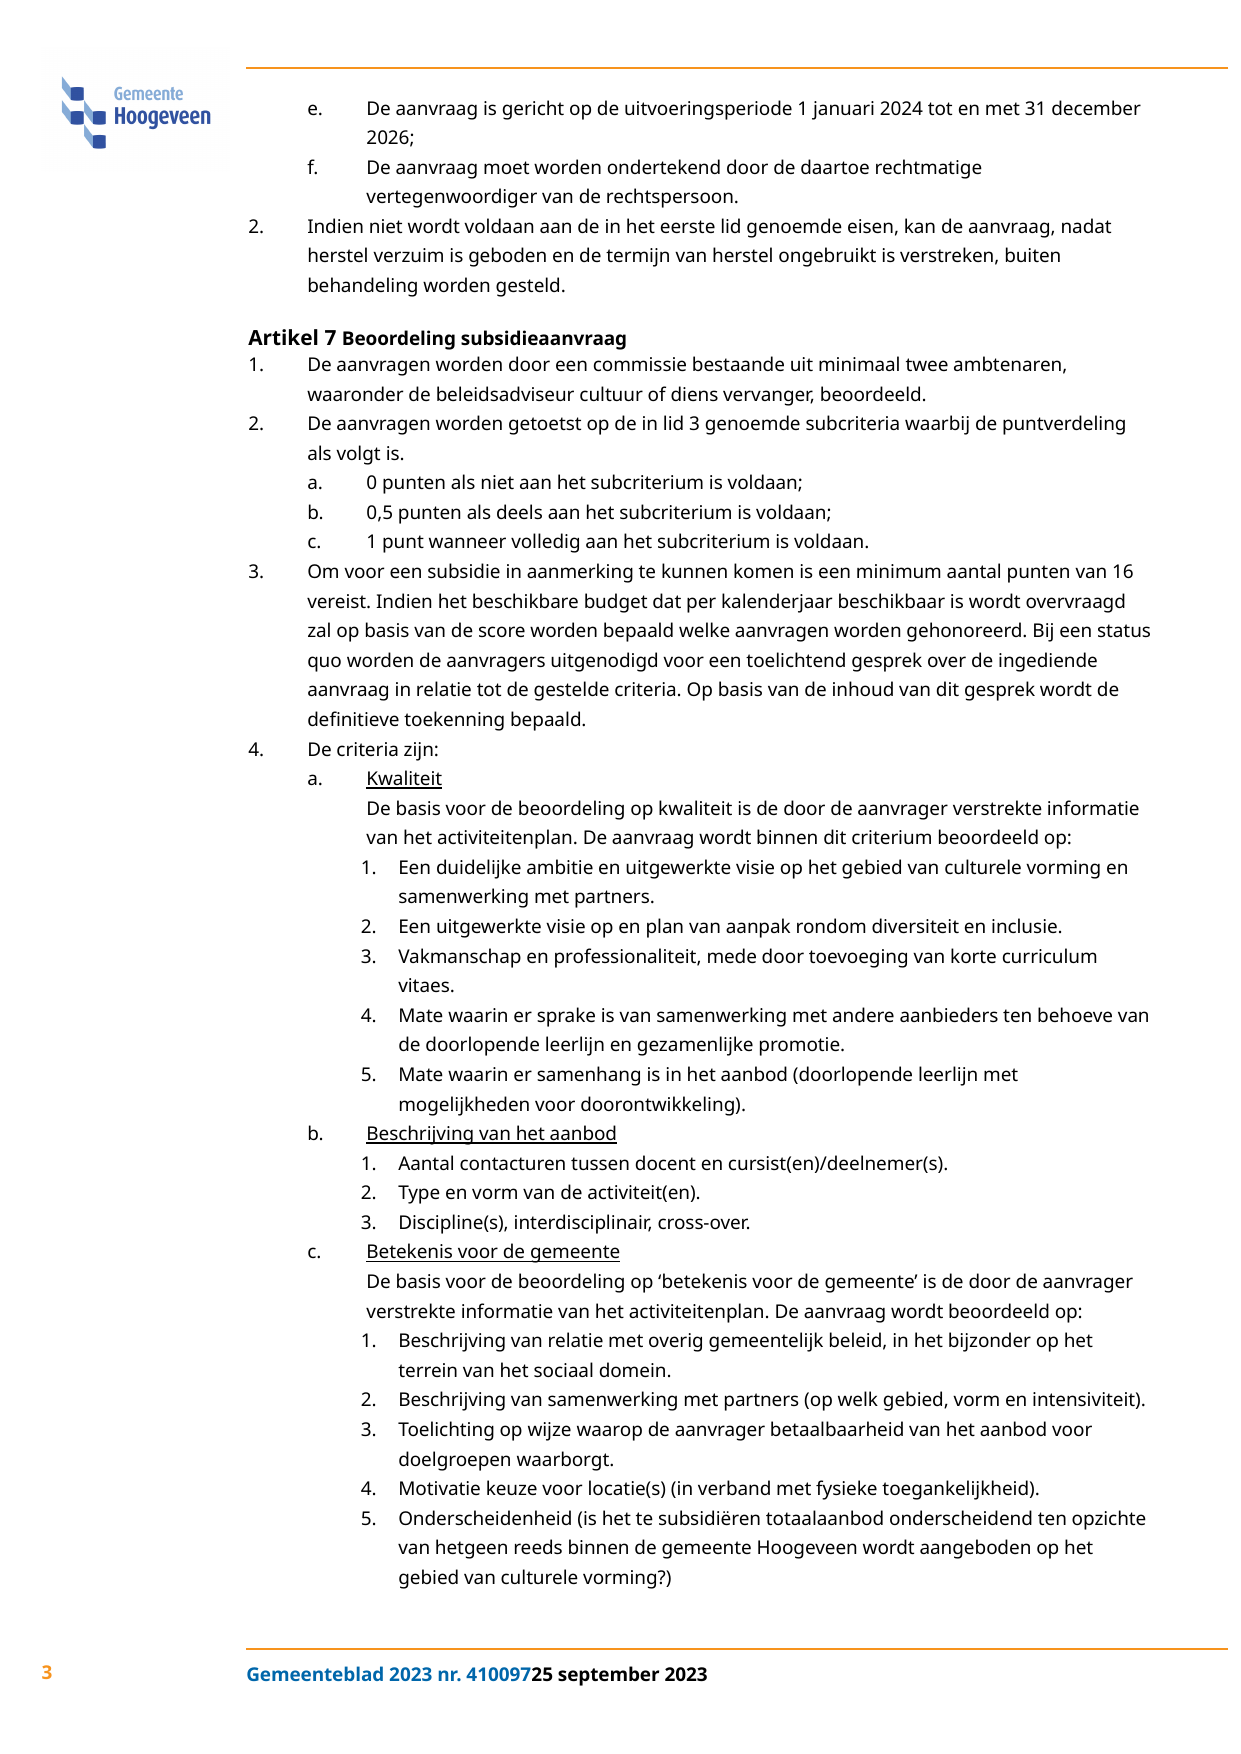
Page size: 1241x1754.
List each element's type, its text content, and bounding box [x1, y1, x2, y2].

list De basis voor de beoordeling op ‘betekenis voor de gemeente’ is de door de aanvrager verstrekte informatie van het activiteitenplan. De aanvraag wordt beoordeeld op: [307, 1268, 1152, 1323]
list Motivatie keuze voor locatie(s) (in verband met fysieke toegankelijkheid). [361, 1475, 1152, 1501]
list Type en vorm van de activiteit(en). [361, 1179, 1152, 1205]
picture [41, 47, 231, 172]
list Discipline(s), interdisciplinair, cross-over. [361, 1209, 1152, 1235]
list Beschrijving van relatie met overig gemeentelijk beleid, in het bijzonder op het terrein van het sociaal domein. [361, 1327, 1152, 1383]
list Aantal contacturen tussen docent en cursist(en)/deelnemer(s). [361, 1150, 1152, 1176]
text Artikel 7 Beoordeling subsidieaanvraag [248, 323, 1152, 351]
list Onderscheidenheid (is het te subsidiëren totaalaanbod onderscheidend ten opzichte van hetgeen reeds binnen de gemeente Hoogeveen wordt aangeboden op het gebied van culturele vorming?) [361, 1505, 1152, 1590]
list De criteria zijn: [248, 736, 1152, 761]
list Een uitgewerkte visie op en plan van aanpak rondom diversiteit en inclusie. [361, 913, 1152, 939]
list Mate waarin er sprake is van samenwerking met andere aanbieders ten behoeve van de doorlopende leerlijn en gezamenlijke promotie. [361, 1002, 1152, 1057]
list 1 punt wanneer volledig aan het subcriterium is voldaan. [307, 529, 1152, 554]
list Kwaliteit [307, 765, 1152, 791]
list Beschrijving van het aanbod [307, 1120, 1152, 1146]
list De aanvragen worden door een commissie bestaande uit minimaal twee ambtenaren, waaronder de beleidsadviseur cultuur of diens vervanger, beoordeeld. [248, 351, 1152, 406]
list Indien niet wordt voldaan aan de in het eerste lid genoemde eisen, kan de aanvraag, nadat herstel verzuim is geboden en de termijn van herstel ongebruikt is verstreken, buiten behandeling worden gesteld. [248, 213, 1152, 298]
list Vakmanschap en professionaliteit, mede door toevoeging van korte curriculum vitaes. [361, 943, 1152, 998]
list Betekenis voor de gemeente [307, 1239, 1152, 1264]
list De aanvraag is gericht op de uitvoeringsperiode 1 januari 2024 tot en met 31 december 2026; [307, 95, 1152, 150]
list De basis voor de beoordeling op kwaliteit is de door de aanvrager verstrekte informatie van het activiteitenplan. De aanvraag wordt binnen dit criterium beoordeeld op: [307, 795, 1152, 850]
list Om voor een subsidie in aanmerking te kunnen komen is een minimum aantal punten van 16 vereist. Indien het beschikbare budget dat per kalenderjaar beschikbaar is wordt overvraagd zal op basis van de score worden bepaald welke aanvragen worden gehonoreerd. Bij een status quo worden de aanvragers uitgenodigd voor een toelichtend gesprek over de ingediende aanvraag in relatie tot de gestelde criteria. Op basis van de inhoud van dit gesprek wordt de definitieve toekenning bepaald. [248, 558, 1152, 732]
list Mate waarin er samenhang is in het aanbod (doorlopende leerlijn met mogelijkheden voor doorontwikkeling). [361, 1061, 1152, 1116]
list De aanvraag moet worden ondertekend door de daartoe rechtmatige vertegenwoordiger van de rechtspersoon. [307, 154, 1152, 209]
list Een duidelijke ambitie en uitgewerkte visie op het gebied van culturele vorming en samenwerking met partners. [361, 854, 1152, 909]
list 0,5 punten als deels aan het subcriterium is voldaan; [307, 499, 1152, 525]
list De aanvragen worden getoetst op de in lid 3 genoemde subcriteria waarbij de puntverdeling als volgt is. [248, 410, 1152, 466]
list Beschrijving van samenwerking met partners (op welk gebied, vorm en intensiviteit). [361, 1387, 1152, 1412]
list Toelichting op wijze waarop de aanvrager betaalbaarheid van het aanbod voor doelgroepen waarborgt. [361, 1416, 1152, 1471]
list 0 punten als niet aan het subcriterium is voldaan; [307, 469, 1152, 495]
